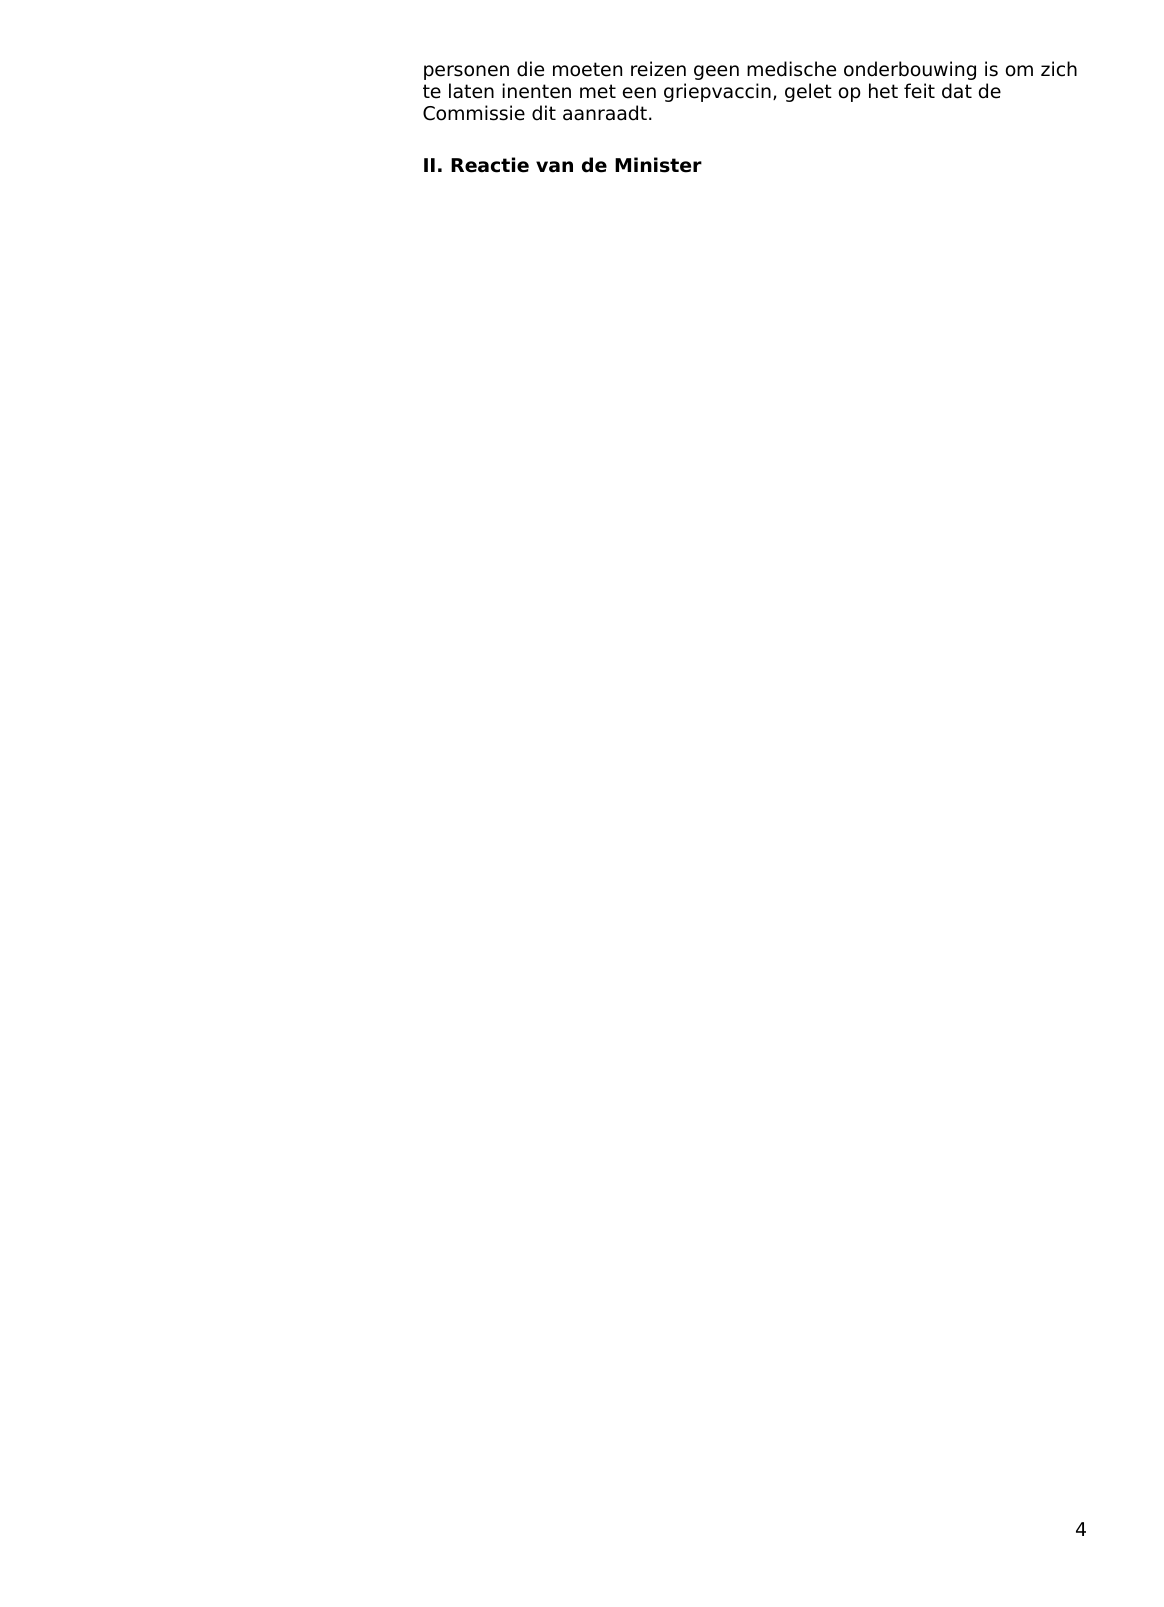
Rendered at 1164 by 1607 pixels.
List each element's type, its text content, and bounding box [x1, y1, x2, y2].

text personen die moeten reizen geen medische onderbouwing is om zich te laten inenten met een griepvaccin, gelet op het feit dat de Commissie dit aanraadt. [422, 59, 1087, 125]
subtitle II. Reactie van de Minister [422, 155, 1087, 177]
